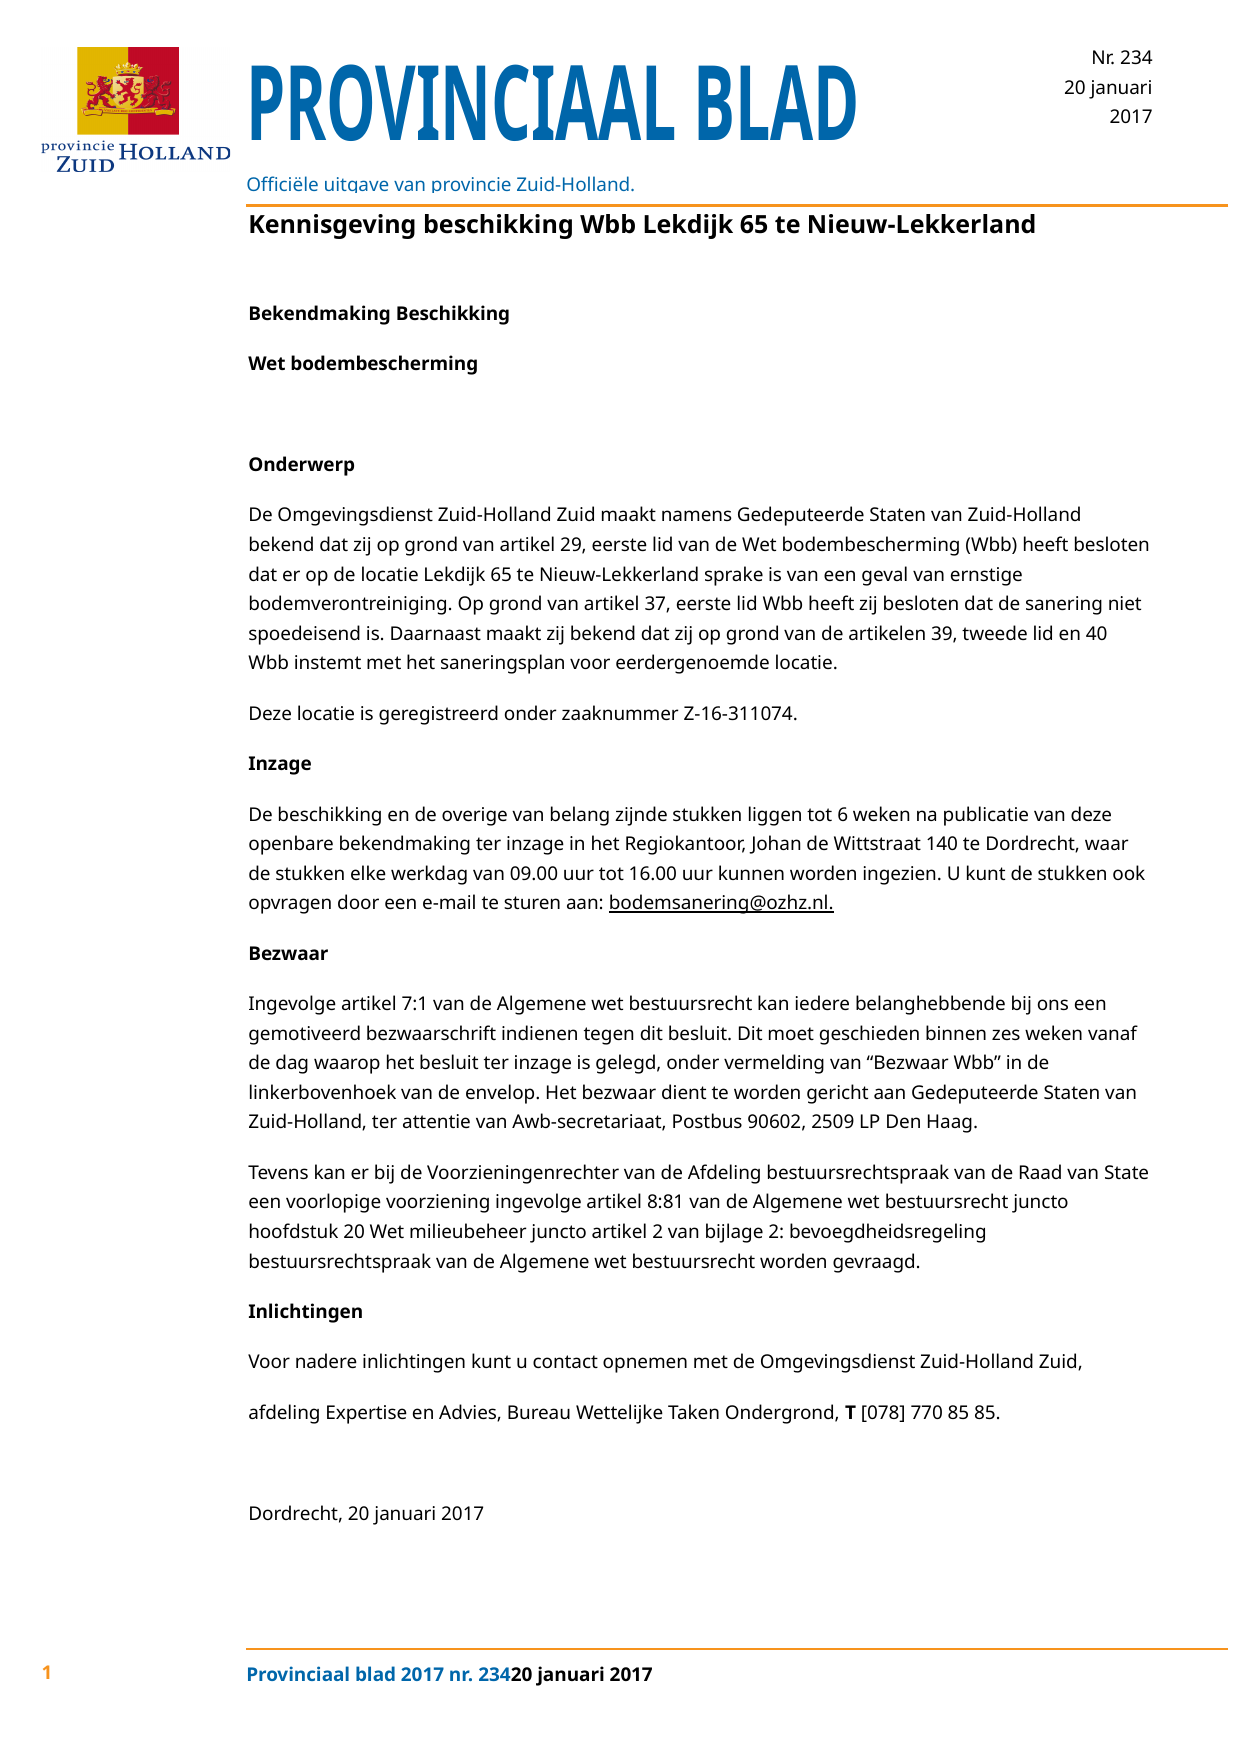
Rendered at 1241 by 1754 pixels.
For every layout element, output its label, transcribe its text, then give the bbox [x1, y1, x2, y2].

text Inzage [248, 750, 1152, 776]
text Deze locatie is geregistreerd onder zaaknummer Z-16-311074. [248, 700, 1152, 726]
text Onderwerp [248, 451, 1152, 477]
text Bekendmaking Beschikking [248, 300, 1152, 326]
text Bezwaar [248, 940, 1152, 966]
text Inlichtingen [248, 1298, 1152, 1324]
text Wet bodembescherming [248, 350, 1152, 376]
picture [41, 47, 231, 172]
text De Omgevingsdienst Zuid-Holland Zuid maakt namens Gedeputeerde Staten van Zuid-Holland bekend dat zij op grond van artikel 29, eerste lid van de Wet bodembescherming (Wbb) heeft besloten dat er op de locatie Lekdijk 65 te Nieuw-Lekkerland sprake is van een geval van ernstige bodemverontreiniging. Op grond van artikel 37, eerste lid Wbb heeft zij besloten dat de sanering niet spoedeisend is. Daarnaast maakt zij bekend dat zij op grond van de artikelen 39, tweede lid en 40 Wbb instemt met het saneringsplan voor eerdergenoemde locatie. [248, 502, 1152, 675]
text Dordrecht, 20 januari 2017 [248, 1500, 1152, 1526]
text Tevens kan er bij de Voorzieningenrechter van de Afdeling bestuursrechtspraak van de Raad van State een voorlopige voorziening ingevolge artikel 8:81 van de Algemene wet bestuursrecht juncto hoofdstuk 20 Wet milieubeheer juncto artikel 2 van bijlage 2: bevoegdheidsregeling bestuursrechtspraak van de Algemene wet bestuursrecht worden gevraagd. [248, 1159, 1152, 1273]
text Kennisgeving beschikking Wbb Lekdijk 65 te Nieuw-Lekkerland [248, 207, 1152, 241]
text Ingevolge artikel 7:1 van de Algemene wet bestuursrecht kan iedere belanghebbende bij ons een gemotiveerd bezwaarschrift indienen tegen dit besluit. Dit moet geschieden binnen zes weken vanaf de dag waarop het besluit ter inzage is gelegd, onder vermelding van “Bezwaar Wbb” in de linkerbovenhoek van de envelop. Het bezwaar dient te worden gericht aan Gedeputeerde Staten van Zuid-Holland, ter attentie van Awb-secretariaat, Postbus 90602, 2509 LP Den Haag. [248, 990, 1152, 1134]
text afdeling Expertise en Advies, Bureau Wettelijke Taken Ondergrond, T [078] 770 85 85. [248, 1399, 1152, 1425]
text De beschikking en de overige van belang zijnde stukken liggen tot 6 weken na publicatie van deze openbare bekendmaking ter inzage in het Regiokantoor, Johan de Wittstraat 140 te Dordrecht, waar de stukken elke werkdag van 09.00 uur tot 16.00 uur kunnen worden ingezien. U kunt de stukken ook opvragen door een e-mail te sturen aan: bodemsanering@ozhz.nl. [248, 801, 1152, 915]
text Voor nadere inlichtingen kunt u contact opnemen met de Omgevingsdienst Zuid-Holland Zuid, [248, 1349, 1152, 1374]
